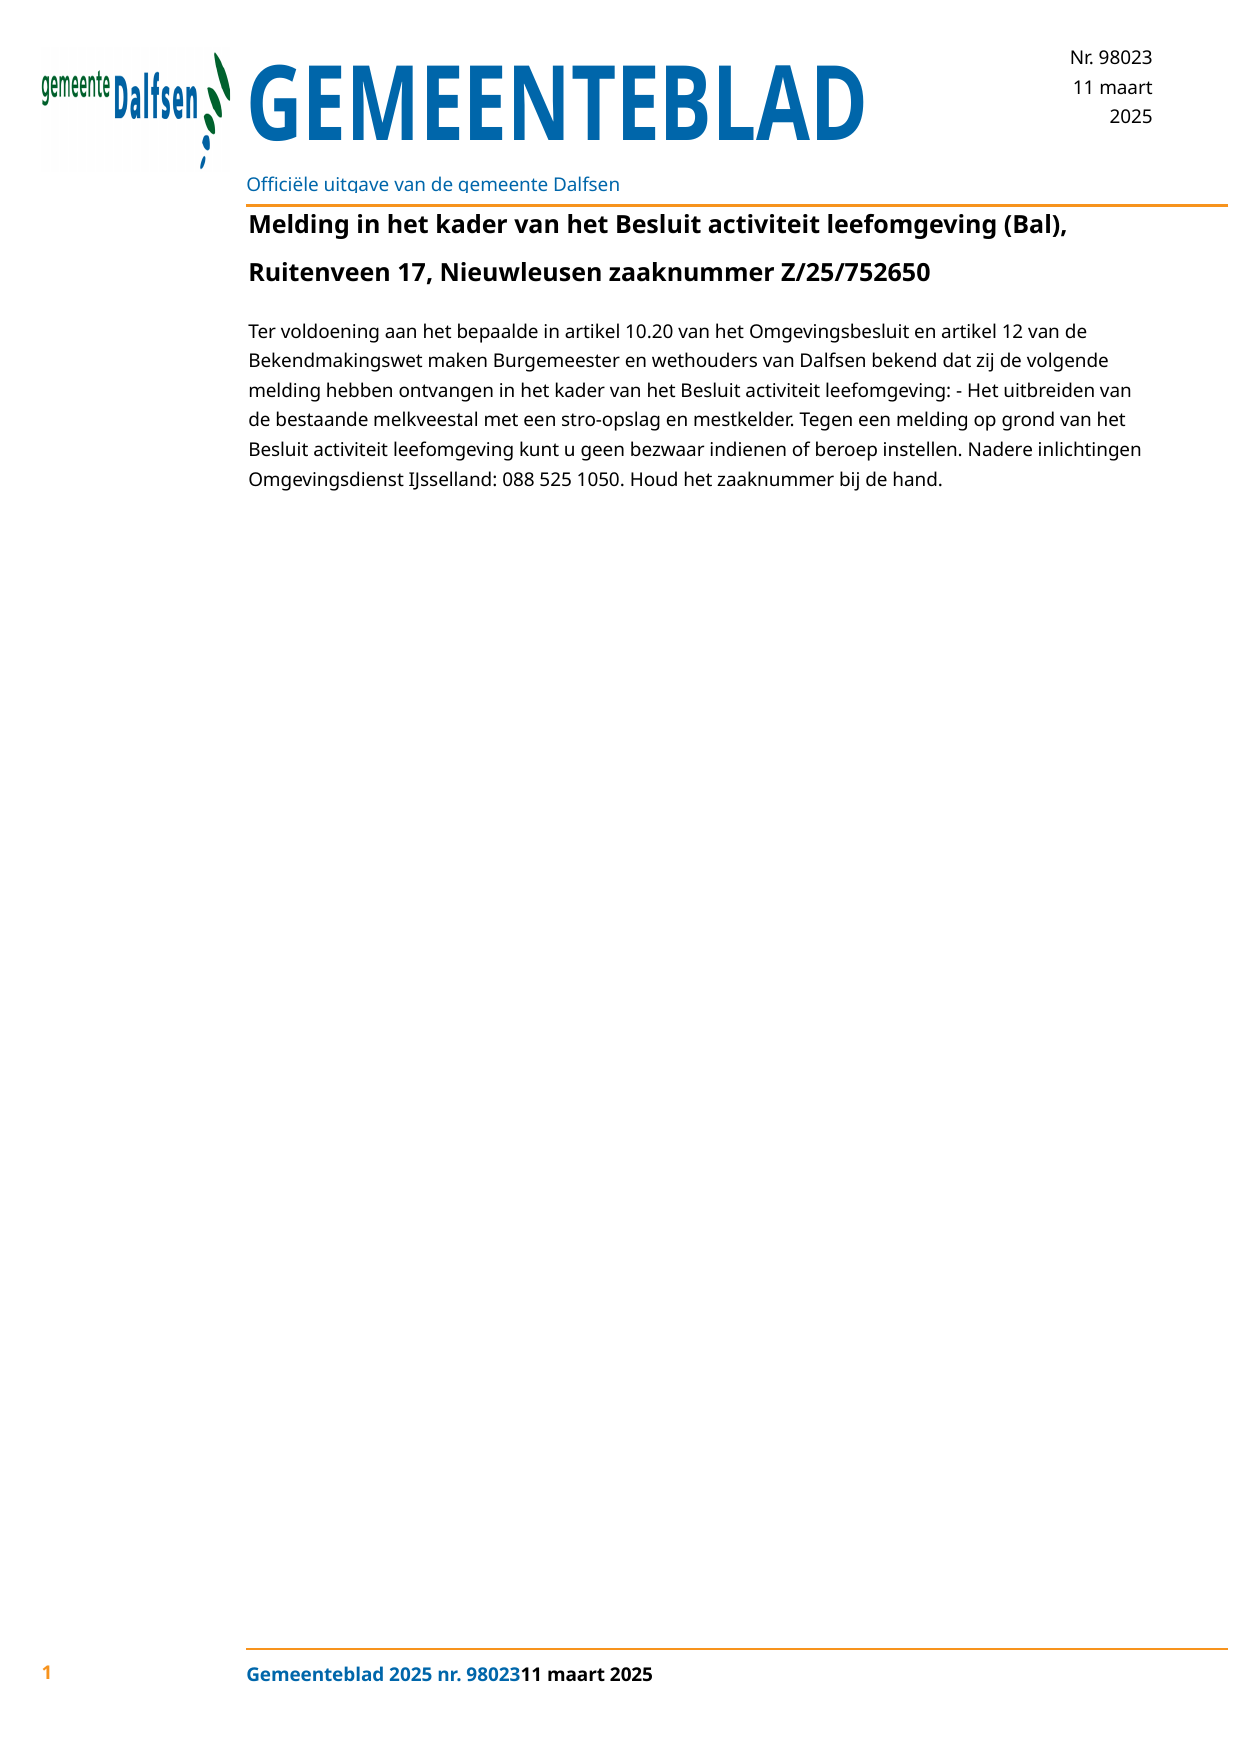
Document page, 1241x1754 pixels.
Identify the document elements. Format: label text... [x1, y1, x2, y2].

text Melding in het kader van het Besluit activiteit leefomgeving (Bal), Ruitenveen 17, Nieuwleusen zaaknummer Z/25/752650 [248, 207, 1152, 288]
picture [41, 47, 231, 172]
text Ter voldoening aan het bepaalde in artikel 10.20 van het Omgevingsbesluit en artikel 12 van de Bekendmakingswet maken Burgemeester en wethouders van Dalfsen bekend dat zij de volgende melding hebben ontvangen in het kader van het Besluit activiteit leefomgeving: - Het uitbreiden van de bestaande melkveestal met een stro-opslag en mestkelder. Tegen een melding op grond van het Besluit activiteit leefomgeving kunt u geen bezwaar indienen of beroep instellen. Nadere inlichtingen Omgevingsdienst IJsselland: 088 525 1050. Houd het zaaknummer bij de hand. [248, 318, 1152, 492]
